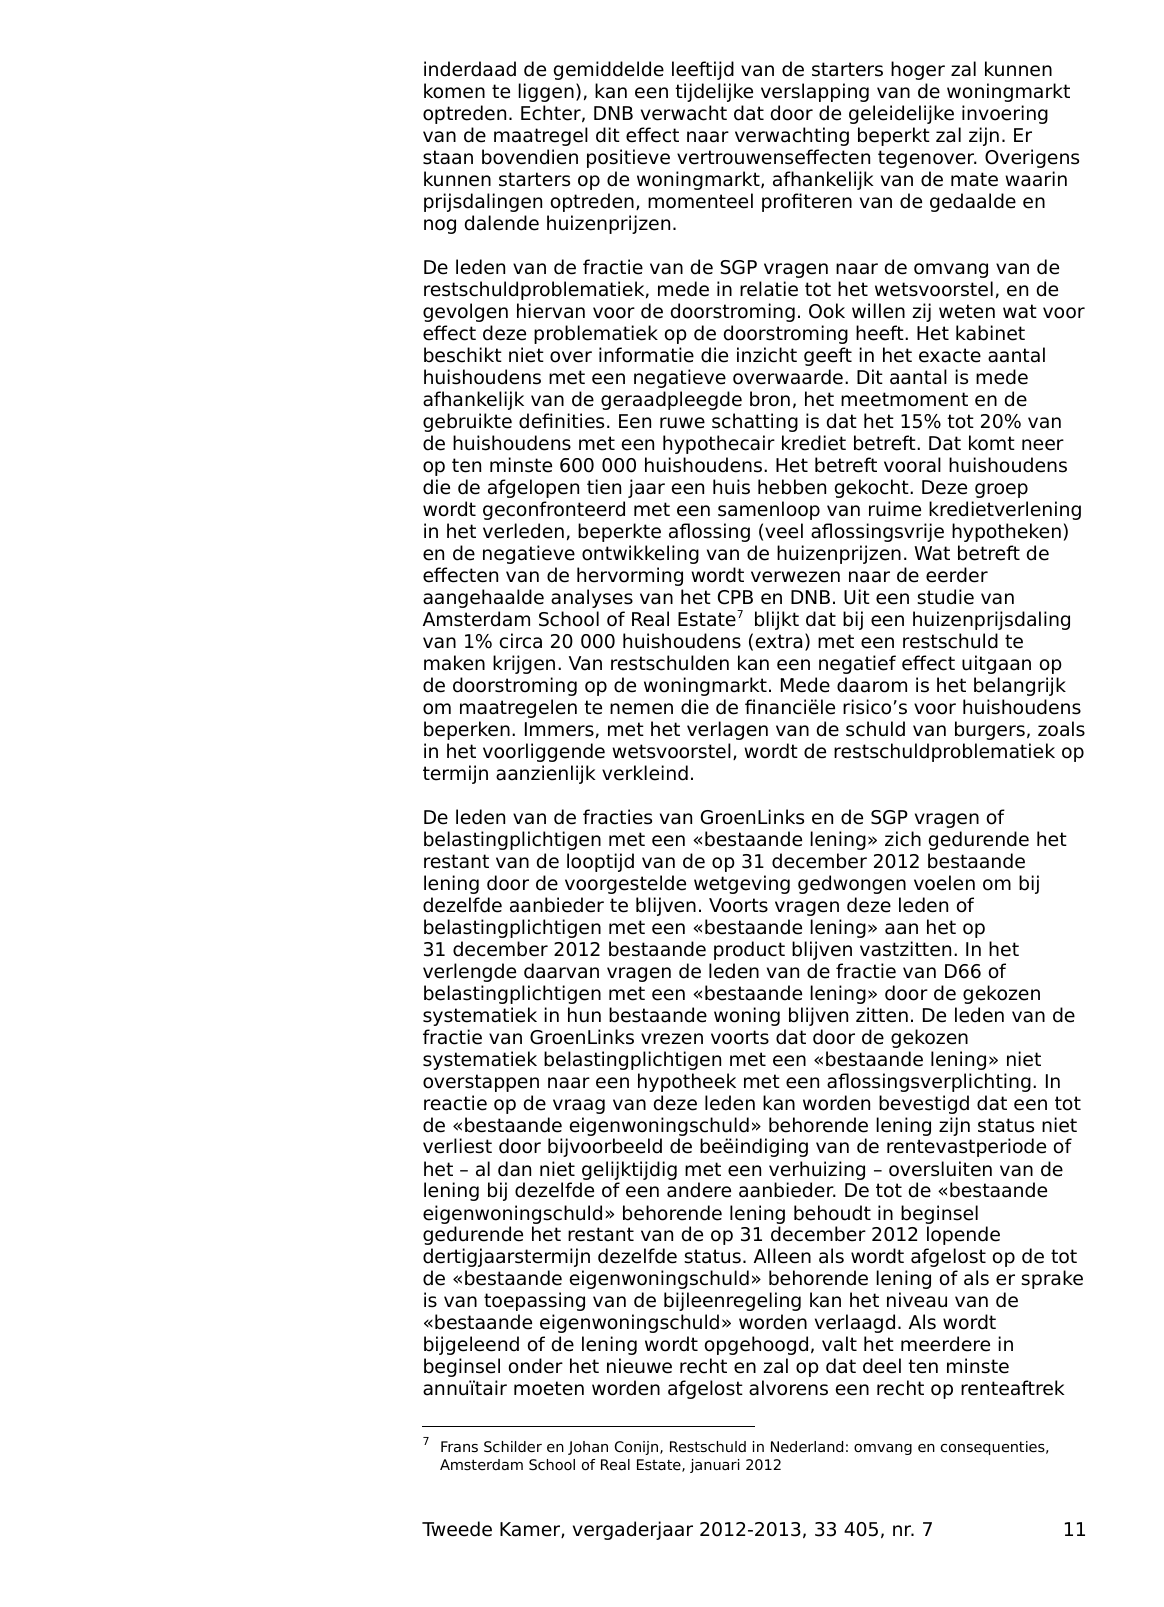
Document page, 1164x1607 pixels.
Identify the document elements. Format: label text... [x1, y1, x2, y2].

text De leden van de fractie van de SGP vragen naar de omvang van de restschuldproblematiek, mede in relatie tot het wetsvoorstel, en de gevolgen hiervan voor de doorstroming. Ook willen zij weten wat voor effect deze problematiek op de doorstroming heeft. Het kabinet beschikt niet over informatie die inzicht geeft in het exacte aantal huishoudens met een negatieve overwaarde. Dit aantal is mede afhankelijk van de geraadpleegde bron, het meetmoment en de gebruikte definities. Een ruwe schatting is dat het 15% tot 20% van de huishoudens met een hypothecair krediet betreft. Dat komt neer op ten minste 600 000 huishoudens. Het betreft vooral huishoudens die de afgelopen tien jaar een huis hebben gekocht. Deze groep wordt geconfronteerd met een samenloop van ruime kredietverlening in het verleden, beperkte aflossing (veel aflossingsvrije hypotheken) en de negatieve ontwikkeling van de huizenprijzen. Wat betreft de effecten van de hervorming wordt verwezen naar de eerder aangehaalde analyses van het CPB en DNB. Uit een studie van Amsterdam School of Real Estate blijkt dat bij een huizenprijsdaling van 1% circa 20 000 huishoudens (extra) met een restschuld te maken krijgen. Van restschulden kan een negatief effect uitgaan op de doorstroming op de woningmarkt. Mede daarom is het belangrijk om maatregelen te nemen die de financiële risico’s voor huishoudens beperken. Immers, met het verlagen van de schuld van burgers, zoals in het voorliggende wetsvoorstel, wordt de restschuldproblematiek op termijn aanzienlijk verkleind. [422, 257, 1087, 784]
text inderdaad de gemiddelde leeftijd van de starters hoger zal kunnen komen te liggen), kan een tijdelijke verslapping van de woningmarkt optreden. Echter, DNB verwacht dat door de geleidelijke invoering van de maatregel dit effect naar verwachting beperkt zal zijn. Er staan bovendien positieve vertrouwenseffecten tegenover. Overigens kunnen starters op de woningmarkt, afhankelijk van de mate waarin prijsdalingen optreden, momenteel profiteren van de gedaalde en nog dalende huizenprijzen. [422, 59, 1087, 235]
text De leden van de fracties van GroenLinks en de SGP vragen of belastingplichtigen met een «bestaande lening» zich gedurende het restant van de looptijd van de op 31 december 2012 bestaande lening door de voorgestelde wetgeving gedwongen voelen om bij dezelfde aanbieder te blijven. Voorts vragen deze leden of belastingplichtigen met een «bestaande lening» aan het op 31 december 2012 bestaande product blijven vastzitten. In het verlengde daarvan vragen de leden van de fractie van D66 of belastingplichtigen met een «bestaande lening» door de gekozen systematiek in hun bestaande woning blijven zitten. De leden van de fractie van GroenLinks vrezen voorts dat door de gekozen systematiek belastingplichtigen met een «bestaande lening» niet overstappen naar een hypotheek met een aflossingsverplichting. In reactie op de vraag van deze leden kan worden bevestigd dat een tot de «bestaande eigenwoningschuld» behorende lening zijn status niet verliest door bijvoorbeeld de beëindiging van de rentevastperiode of het – al dan niet gelijktijdig met een verhuizing – oversluiten van de lening bij dezelfde of een andere aanbieder. De tot de «bestaande eigenwoningschuld» behorende lening behoudt in beginsel gedurende het restant van de op 31 december 2012 lopende dertigjaarstermijn dezelfde status. Alleen als wordt afgelost op de tot de «bestaande eigenwoningschuld» behorende lening of als er sprake is van toepassing van de bijleenregeling kan het niveau van de «bestaande eigenwoningschuld» worden verlaagd. Als wordt bijgeleend of de lening wordt opgehoogd, valt het meerdere in beginsel onder het nieuwe recht en zal op dat deel ten minste annuïtair moeten worden afgelost alvorens een recht op renteaftrek [422, 807, 1087, 1400]
text Frans Schilder en Johan Conijn, Restschuld in Nederland: omvang en consequenties, Amsterdam School of Real Estate, januari 2012 [422, 1435, 1087, 1474]
